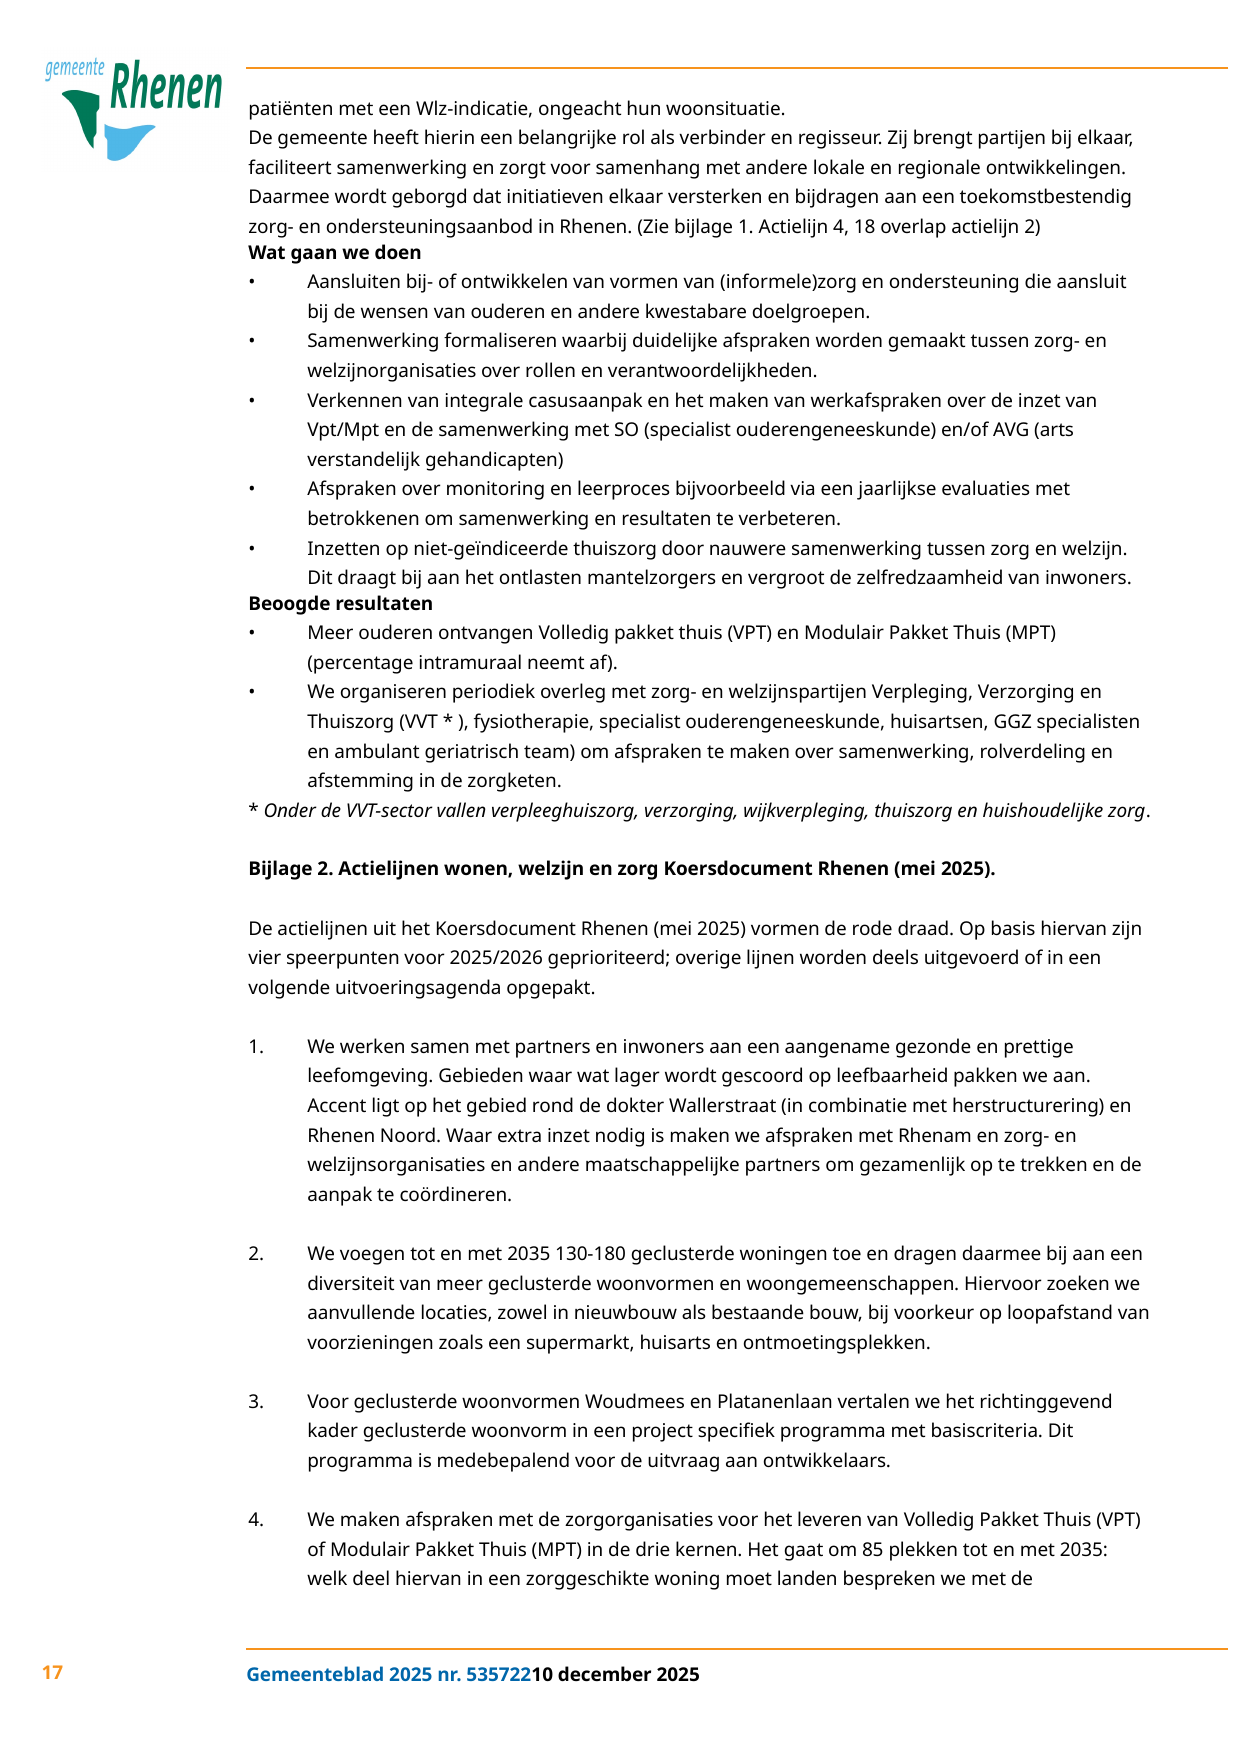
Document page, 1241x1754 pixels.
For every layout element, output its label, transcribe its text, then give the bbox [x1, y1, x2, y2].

table_cell Wat gaan we doen Aansluiten bij- of ontwikkelen van vormen van (informele)zorg en ondersteuning die aansluit bij de wensen van ouderen en andere kwestabare doelgroepen. Samenwerking formaliseren waarbij duidelijke afspraken worden gemaakt tussen zorg- en welzijnorganisaties over rollen en verantwoordelijkheden. Verkennen van integrale casusaanpak en het maken van werkafspraken over de inzet van Vpt/Mpt en de samenwerking met SO (specialist ouderengeneeskunde) en/of AVG (arts verstandelijk gehandicapten) Afspraken over monitoring en leerproces bijvoorbeeld via een jaarlijkse evaluaties met betrokkenen om samenwerking en resultaten te verbeteren. Inzetten op niet-geïndiceerde thuiszorg door nauwere samenwerking tussen zorg en welzijn. Dit draagt bij aan het ontlasten mantelzorgers en vergroot de zelfredzaamheid van inwoners. [248, 239, 1152, 590]
list We werken samen met partners en inwoners aan een aangename gezonde en prettige leefomgeving. Gebieden waar wat lager wordt gescoord op leefbaarheid pakken we aan. Accent ligt op het gebied rond de dokter Wallerstraat (in combinatie met herstructurering) en Rhenen Noord. Waar extra inzet nodig is maken we afspraken met Rhenam en zorg- en welzijnsorganisaties en andere maatschappelijke partners om gezamenlijk op te trekken en de aanpak te coördineren. [248, 1033, 1152, 1207]
picture [41, 47, 231, 172]
table_cell patiënten met een Wlz-indicatie, ongeacht hun woonsituatie. De gemeente heeft hierin een belangrijke rol als verbinder en regisseur. Zij brengt partijen bij elkaar, faciliteert samenwerking en zorgt voor samenhang met andere lokale en regionale ontwikkelingen. Daarmee wordt geborgd dat initiatieven elkaar versterken en bijdragen aan een toekomstbestendig zorg- en ondersteuningsaanbod in Rhenen. (Zie bijlage 1. Actielijn 4, 18 overlap actielijn 2) [248, 95, 1152, 239]
list We voegen tot en met 2035 130-180 geclusterde woningen toe en dragen daarmee bij aan een diversiteit van meer geclusterde woonvormen en woongemeenschappen. Hiervoor zoeken we aanvullende locaties, zowel in nieuwbouw als bestaande bouw, bij voorkeur op loopafstand van voorzieningen zoals een supermarkt, huisarts en ontmoetingsplekken. [248, 1240, 1152, 1355]
text De actielijnen uit het Koersdocument Rhenen (mei 2025) vormen de rode draad. Op basis hiervan zijn vier speerpunten voor 2025/2026 geprioriteerd; overige lijnen worden deels uitgevoerd of in een volgende uitvoeringsagenda opgepakt. [248, 915, 1152, 1000]
table_cell Beoogde resultaten Meer ouderen ontvangen Volledig pakket thuis (VPT) en Modulair Pakket Thuis (MPT) (percentage intramuraal neemt af). We organiseren periodiek overleg met zorg- en welzijnspartijen Verpleging, Verzorging en Thuiszorg (VVT * ), fysiotherapie, specialist ouderengeneeskunde, huisartsen, GGZ specialisten en ambulant geriatrisch team) om afspraken te maken over samenwerking, rolverdeling en afstemming in de zorgketen. * Onder de VVT-sector vallen verpleeghuiszorg, verzorging, wijkverpleging, thuiszorg en huishoudelijke zorg. [248, 590, 1152, 823]
list Voor geclusterde woonvormen Woudmees en Platanenlaan vertalen we het richtinggevend kader geclusterde woonvorm in een project specifiek programma met basiscriteria. Dit programma is medebepalend voor de uitvraag aan ontwikkelaars. [248, 1388, 1152, 1473]
text Bijlage 2. Actielijnen wonen, welzijn en zorg Koersdocument Rhenen (mei 2025). [248, 856, 1152, 881]
list We maken afspraken met de zorgorganisaties voor het leveren van Volledig Pakket Thuis (VPT) of Modulair Pakket Thuis (MPT) in de drie kernen. Het gaat om 85 plekken tot en met 2035: welk deel hiervan in een zorggeschikte woning moet landen bespreken we met de [248, 1506, 1152, 1591]
